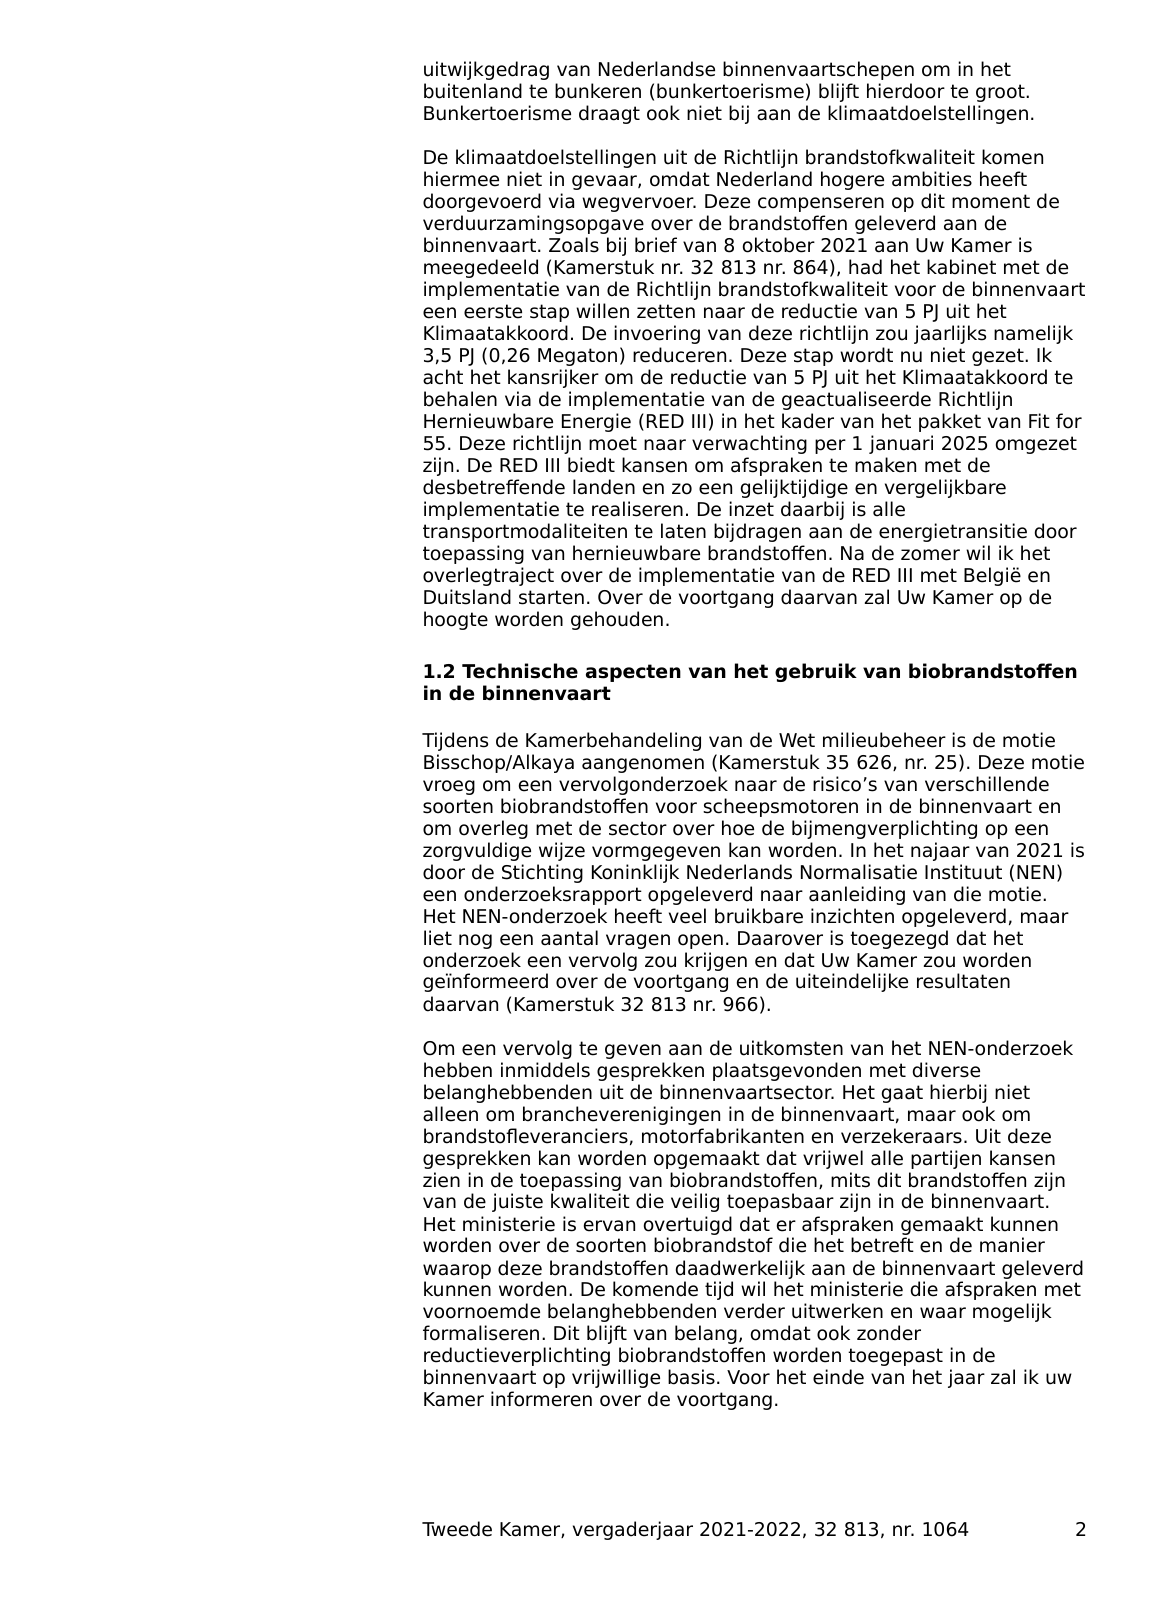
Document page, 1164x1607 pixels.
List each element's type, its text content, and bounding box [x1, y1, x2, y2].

text Om een vervolg te geven aan de uitkomsten van het NEN-onderzoek hebben inmiddels gesprekken plaatsgevonden met diverse belanghebbenden uit de binnenvaartsector. Het gaat hierbij niet alleen om brancheverenigingen in de binnenvaart, maar ook om brandstofleveranciers, motorfabrikanten en verzekeraars. Uit deze gesprekken kan worden opgemaakt dat vrijwel alle partijen kansen zien in de toepassing van biobrandstoffen, mits dit brandstoffen zijn van de juiste kwaliteit die veilig toepasbaar zijn in de binnenvaart. Het ministerie is ervan overtuigd dat er afspraken gemaakt kunnen worden over de soorten biobrandstof die het betreft en de manier waarop deze brandstoffen daadwerkelijk aan de binnenvaart geleverd kunnen worden. De komende tijd wil het ministerie die afspraken met voornoemde belanghebbenden verder uitwerken en waar mogelijk formaliseren. Dit blijft van belang, omdat ook zonder reductieverplichting biobrandstoffen worden toegepast in de binnenvaart op vrijwillige basis. Voor het einde van het jaar zal ik uw Kamer informeren over de voortgang. [422, 1038, 1087, 1411]
subtitle 1.2 Technische aspecten van het gebruik van biobrandstoffen in de binnenvaart [422, 661, 1087, 705]
text uitwijkgedrag van Nederlandse binnenvaartschepen om in het buitenland te bunkeren (bunkertoerisme) blijft hierdoor te groot. Bunkertoerisme draagt ook niet bij aan de klimaatdoelstellingen. [422, 59, 1087, 125]
text De klimaatdoelstellingen uit de Richtlijn brandstofkwaliteit komen hiermee niet in gevaar, omdat Nederland hogere ambities heeft doorgevoerd via wegvervoer. Deze compenseren op dit moment de verduurzamingsopgave over de brandstoffen geleverd aan de binnenvaart. Zoals bij brief van 8 oktober 2021 aan Uw Kamer is meegedeeld (Kamerstuk nr. 32 813 nr. 864), had het kabinet met de implementatie van de Richtlijn brandstofkwaliteit voor de binnenvaart een eerste stap willen zetten naar de reductie van 5 PJ uit het Klimaatakkoord. De invoering van deze richtlijn zou jaarlijks namelijk 3,5 PJ (0,26 Megaton) reduceren. Deze stap wordt nu niet gezet. Ik acht het kansrijker om de reductie van 5 PJ uit het Klimaatakkoord te behalen via de implementatie van de geactualiseerde Richtlijn Hernieuwbare Energie (RED III) in het kader van het pakket van Fit for 55. Deze richtlijn moet naar verwachting per 1 januari 2025 omgezet zijn. De RED III biedt kansen om afspraken te maken met de desbetreffende landen en zo een gelijktijdige en vergelijkbare implementatie te realiseren. De inzet daarbij is alle transportmodaliteiten te laten bijdragen aan de energietransitie door toepassing van hernieuwbare brandstoffen. Na de zomer wil ik het overlegtraject over de implementatie van de RED III met België en Duitsland starten. Over de voortgang daarvan zal Uw Kamer op de hoogte worden gehouden. [422, 147, 1087, 631]
text Tijdens de Kamerbehandeling van de Wet milieubeheer is de motie Bisschop/Alkaya aangenomen (Kamerstuk 35 626, nr. 25). Deze motie vroeg om een vervolgonderzoek naar de risico’s van verschillende soorten biobrandstoffen voor scheepsmotoren in de binnenvaart en om overleg met de sector over hoe de bijmengverplichting op een zorgvuldige wijze vormgegeven kan worden. In het najaar van 2021 is door de Stichting Koninklijk Nederlands Normalisatie Instituut (NEN) een onderzoeksrapport opgeleverd naar aanleiding van die motie. Het NEN-onderzoek heeft veel bruikbare inzichten opgeleverd, maar liet nog een aantal vragen open. Daarover is toegezegd dat het onderzoek een vervolg zou krijgen en dat Uw Kamer zou worden geïnformeerd over de voortgang en de uiteindelijke resultaten daarvan (Kamerstuk 32 813 nr. 966). [422, 730, 1087, 1015]
